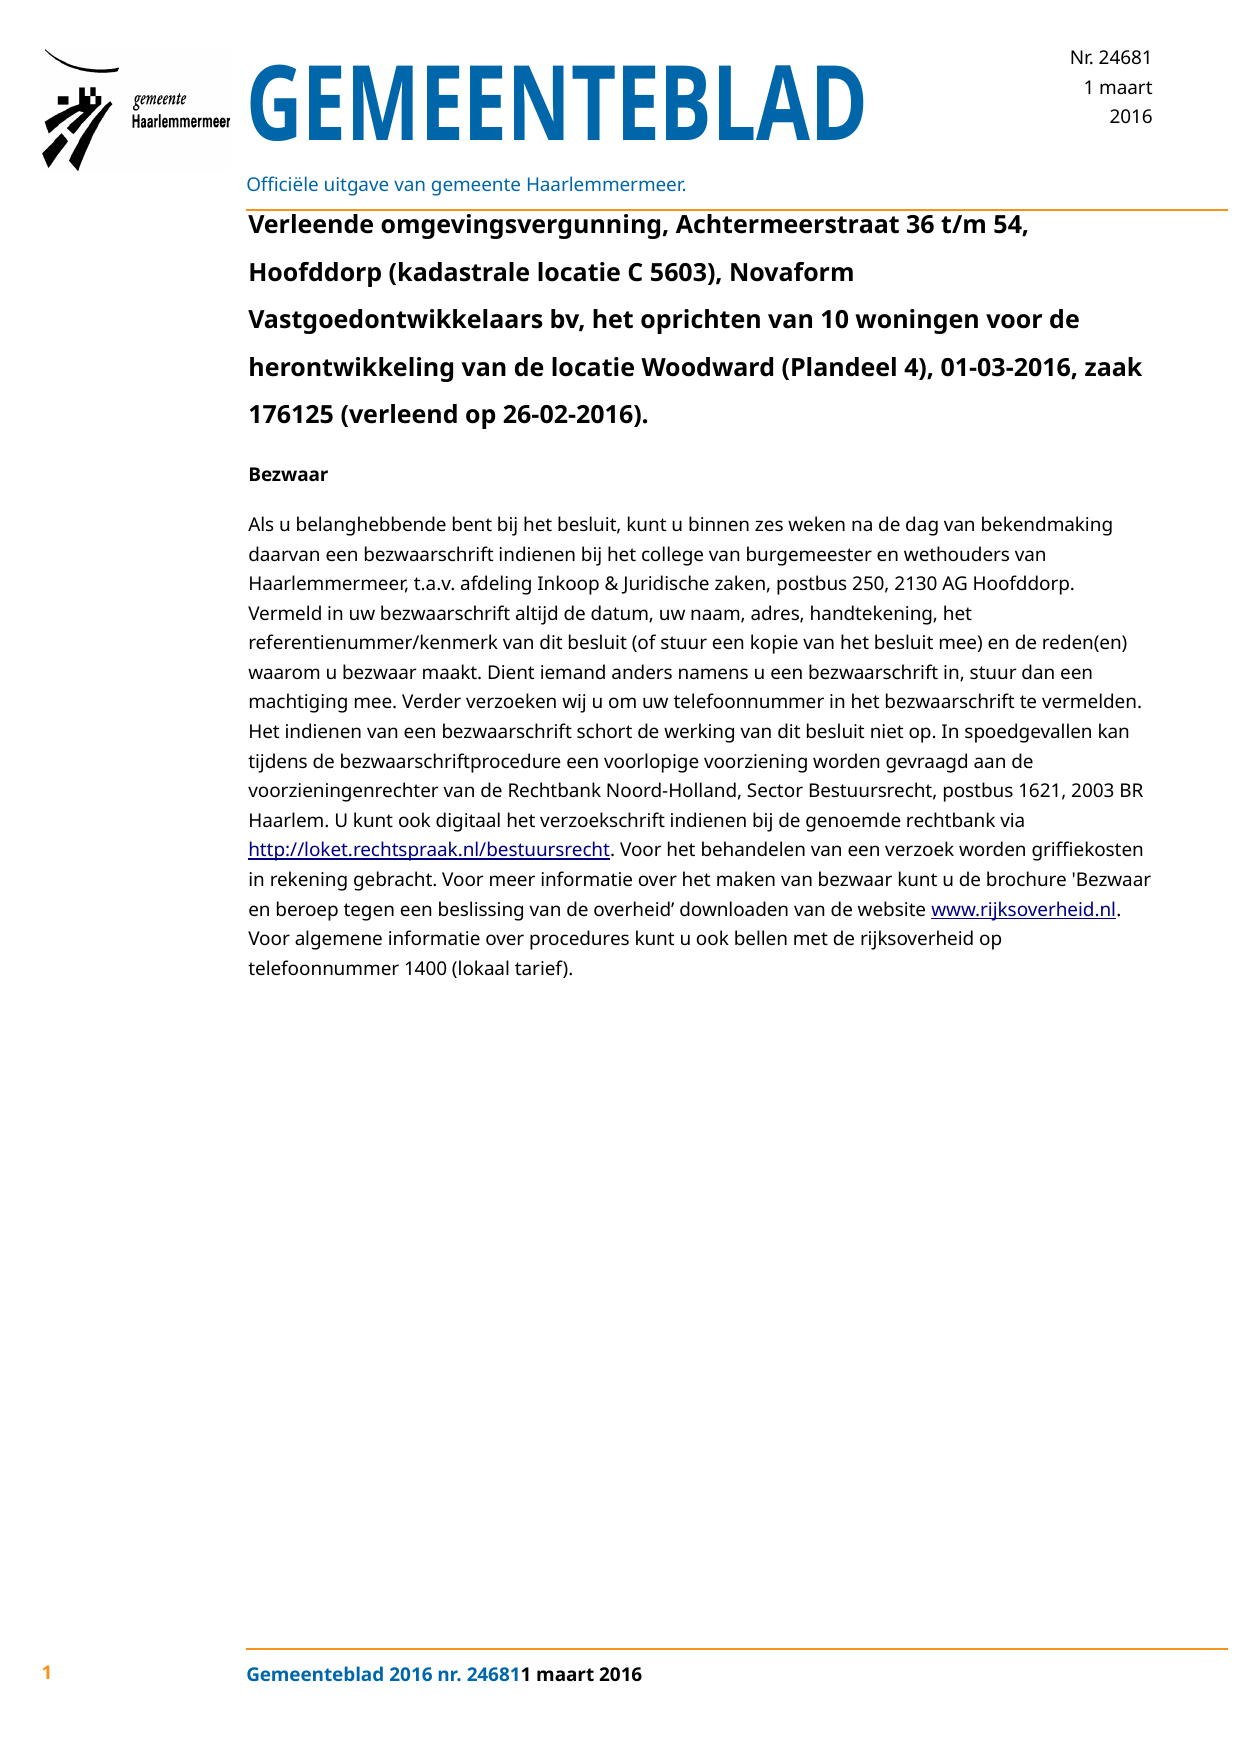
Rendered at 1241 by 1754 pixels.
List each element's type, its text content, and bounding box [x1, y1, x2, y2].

picture [41, 47, 231, 172]
text Verleende omgevingsvergunning, Achtermeerstraat 36 t/m 54, Hoofddorp (kadastrale locatie C 5603), Novaform Vastgoedontwikkelaars bv, het oprichten van 10 woningen voor de herontwikkeling van de locatie Woodward (Plandeel 4), 01-03-2016, zaak 176125 (verleend op 26-02-2016). [248, 211, 1152, 431]
text Bezwaar [248, 461, 1152, 486]
text Als u belanghebbende bent bij het besluit, kunt u binnen zes weken na de dag van bekendmaking daarvan een bezwaarschrift indienen bij het college van burgemeester en wethouders van Haarlemmermeer, t.a.v. afdeling Inkoop & Juridische zaken, postbus 250, 2130 AG Hoofddorp. Vermeld in uw bezwaarschrift altijd de datum, uw naam, adres, handtekening, het referentienummer/kenmerk van dit besluit (of stuur een kopie van het besluit mee) en de reden(en) waarom u bezwaar maakt. Dient iemand anders namens u een bezwaarschrift in, stuur dan een machtiging mee. Verder verzoeken wij u om uw telefoonnummer in het bezwaarschrift te vermelden. Het indienen van een bezwaarschrift schort de werking van dit besluit niet op. In spoedgevallen kan tijdens de bezwaarschriftprocedure een voorlopige voorziening worden gevraagd aan de voorzieningenrechter van de Rechtbank Noord-Holland, Sector Bestuursrecht, postbus 1621, 2003 BR Haarlem. U kunt ook digitaal het verzoekschrift indienen bij de genoemde rechtbank via http://loket.rechtspraak.nl/bestuursrecht. Voor het behandelen van een verzoek worden griffiekosten in rekening gebracht. Voor meer informatie over het maken van bezwaar kunt u de brochure 'Bezwaar en beroep tegen een beslissing van de overheid’ downloaden van de website www.rijksoverheid.nl. Voor algemene informatie over procedures kunt u ook bellen met de rijksoverheid op telefoonnummer 1400 (lokaal tarief). [248, 511, 1152, 981]
